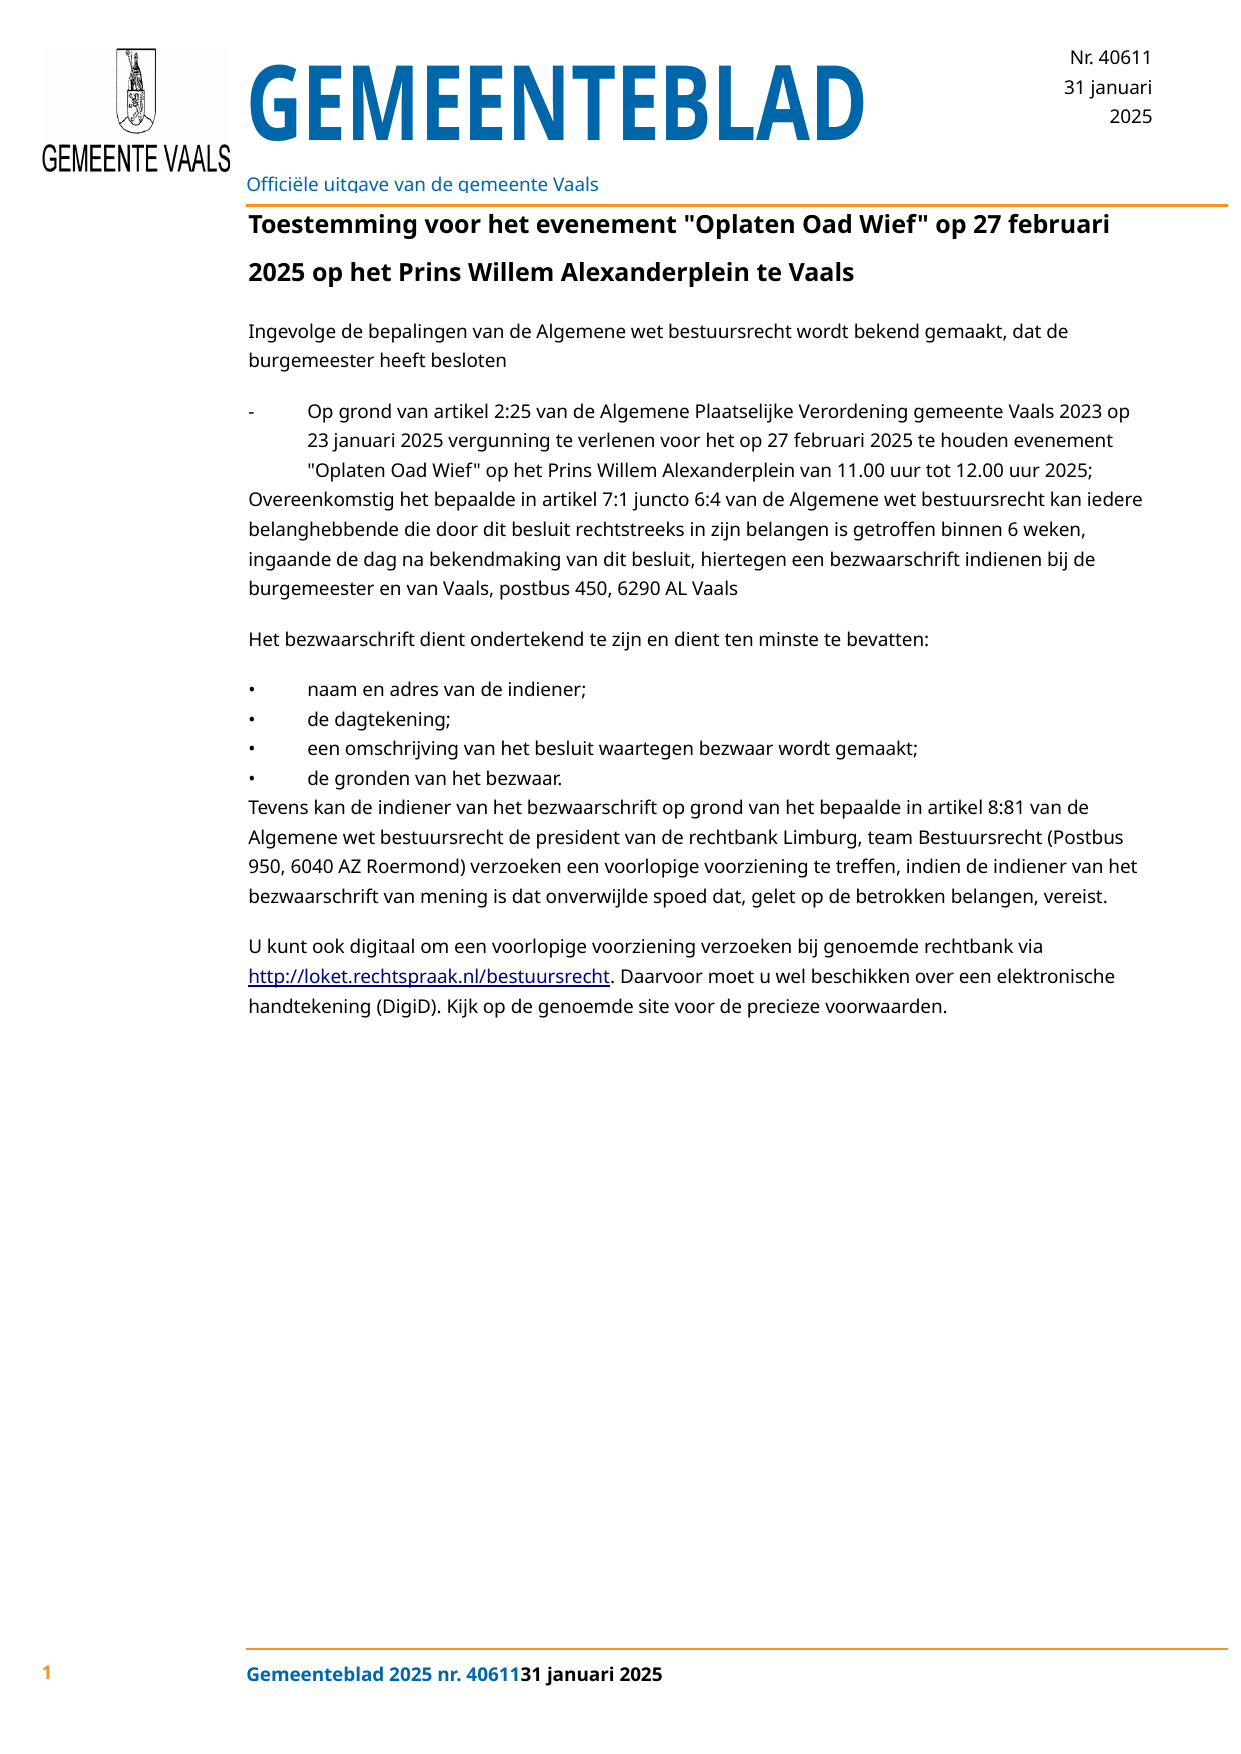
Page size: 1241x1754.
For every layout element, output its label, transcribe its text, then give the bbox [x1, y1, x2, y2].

list de gronden van het bezwaar. [248, 765, 1152, 791]
list naam en adres van de indiener; [248, 676, 1152, 702]
text Overeenkomstig het bepaalde in artikel 7:1 juncto 6:4 van de Algemene wet bestuursrecht kan iedere belanghebbende die door dit besluit rechtstreeks in zijn belangen is getroffen binnen 6 weken, ingaande de dag na bekendmaking van dit besluit, hiertegen een bezwaarschrift indienen bij de burgemeester en van Vaals, postbus 450, 6290 AL Vaals [248, 487, 1152, 601]
text Het bezwaarschrift dient ondertekend te zijn en dient ten minste te bevatten: [248, 626, 1152, 652]
picture [41, 47, 231, 172]
text Ingevolge de bepalingen van de Algemene wet bestuursrecht wordt bekend gemaakt, dat de burgemeester heeft besloten [248, 318, 1152, 373]
text U kunt ook digitaal om een voorlopige voorziening verzoeken bij genoemde rechtbank via http://loket.rechtspraak.nl/bestuursrecht. Daarvoor moet u wel beschikken over een elektronische handtekening (DigiD). Kijk op de genoemde site voor de precieze voorwaarden. [248, 934, 1152, 1019]
text Toestemming voor het evenement "Oplaten Oad Wief" op 27 februari 2025 op het Prins Willem Alexanderplein te Vaals [248, 207, 1152, 288]
list de dagtekening; [248, 706, 1152, 732]
list Op grond van artikel 2:25 van de Algemene Plaatselijke Verordening gemeente Vaals 2023 op 23 januari 2025 vergunning te verlenen voor het op 27 februari 2025 te houden evenement "Oplaten Oad Wief" op het Prins Willem Alexanderplein van 11.00 uur tot 12.00 uur 2025; [248, 398, 1152, 483]
list een omschrijving van het besluit waartegen bezwaar wordt gemaakt; [248, 735, 1152, 761]
text Tevens kan de indiener van het bezwaarschrift op grond van het bepaalde in artikel 8:81 van de Algemene wet bestuursrecht de president van de rechtbank Limburg, team Bestuursrecht (Postbus 950, 6040 AZ Roermond) verzoeken een voorlopige voorziening te treffen, indien de indiener van het bezwaarschrift van mening is dat onverwijlde spoed dat, gelet op de betrokken belangen, vereist. [248, 794, 1152, 909]
